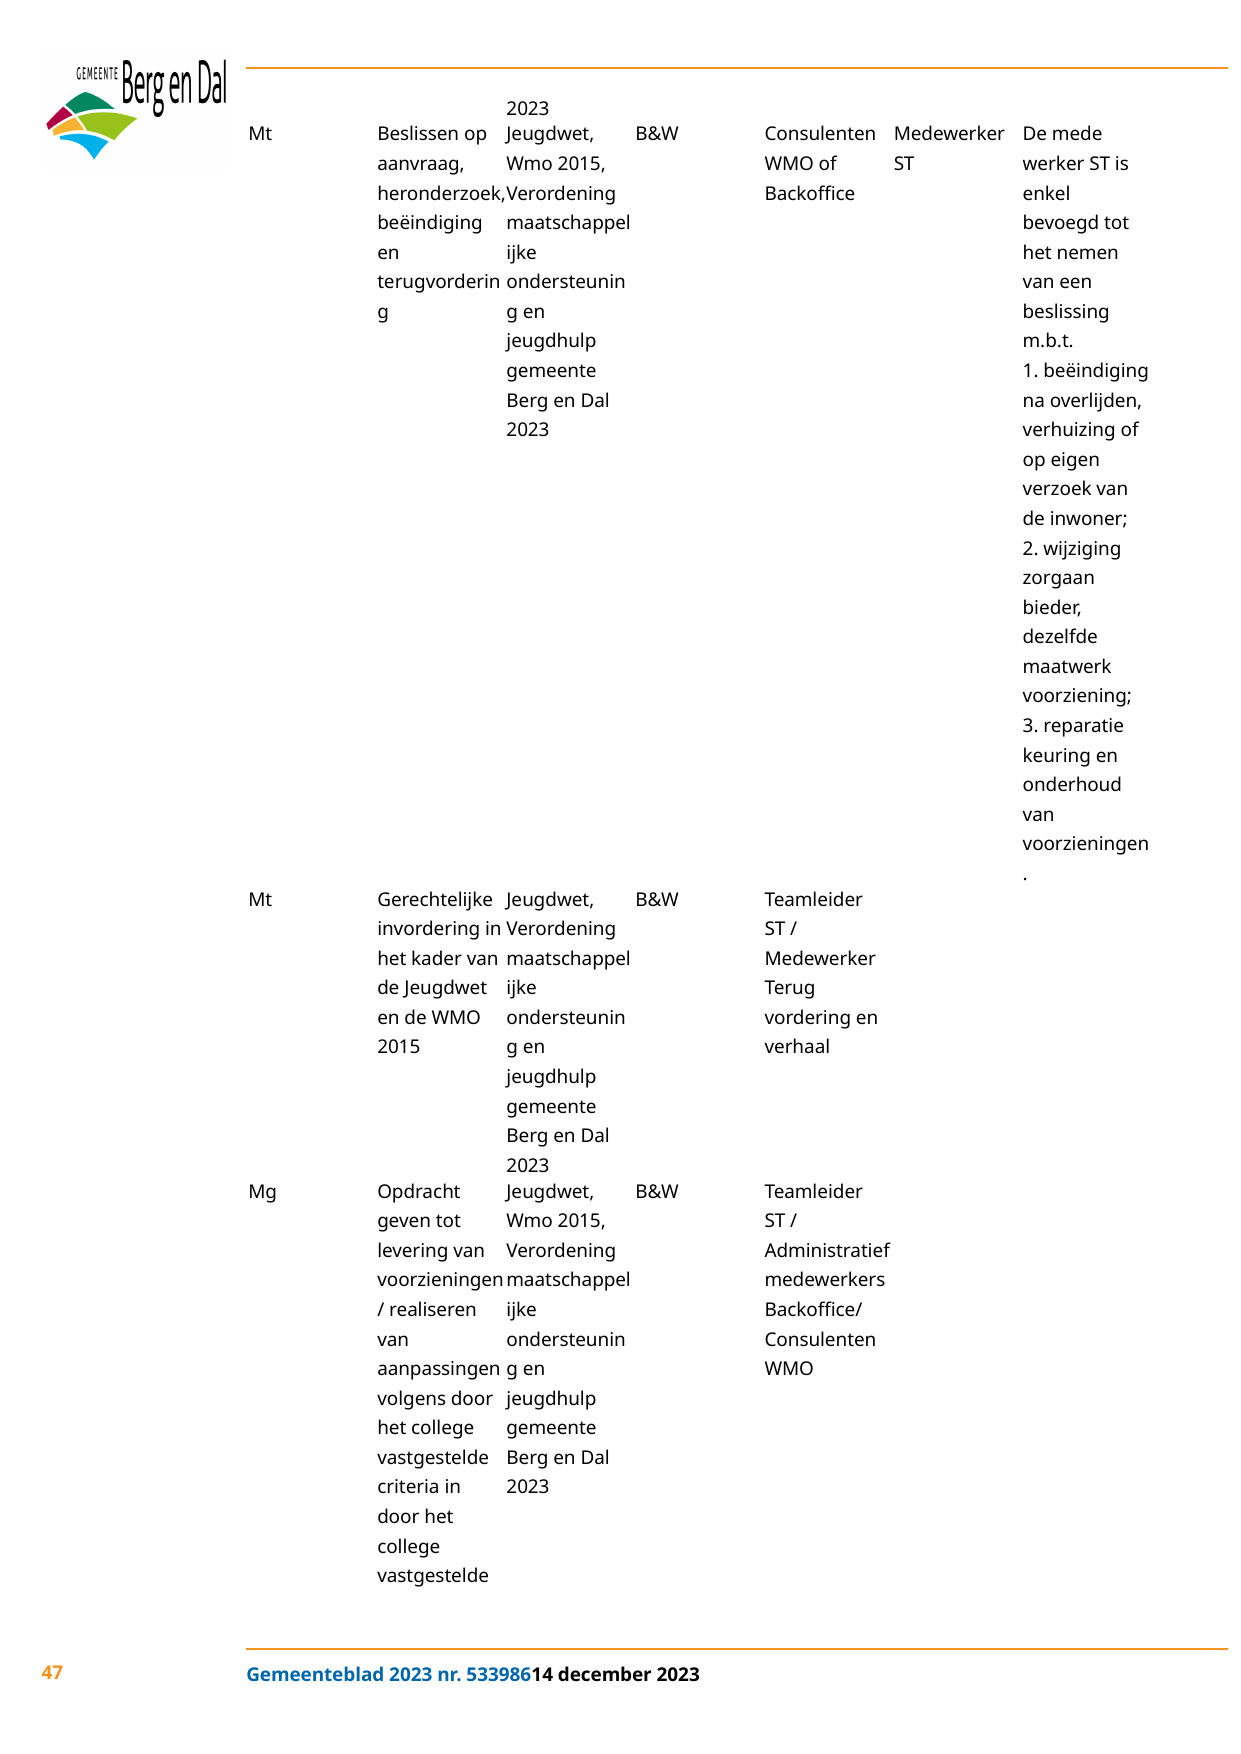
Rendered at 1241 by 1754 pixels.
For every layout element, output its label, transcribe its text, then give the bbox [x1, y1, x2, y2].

table_cell [764, 95, 893, 121]
table_cell Jeugdwet, Verordening maatschappelijke ondersteuning en jeugdhulp gemeente Berg en Dal 2023 [506, 886, 635, 1178]
table_cell Consulenten WMO of Backoffice [764, 121, 893, 886]
table_cell Mg [248, 1178, 377, 1588]
table_cell Gerechtelijke invordering in het kader van de Jeugdwet en de WMO 2015 [377, 886, 506, 1178]
table_cell Teamleider ST / Administratief medewerkers Backoffice/ Consulenten WMO [764, 1178, 893, 1588]
table_cell [894, 1178, 1022, 1588]
table_cell Mt [248, 886, 377, 1178]
table_cell [248, 95, 377, 121]
table_cell B&W [635, 1178, 764, 1588]
table_cell [377, 95, 506, 121]
table_cell B&W [635, 886, 764, 1178]
table_cell Jeugdwet, Wmo 2015, Verordening maatschappelijke ondersteuning en jeugdhulp gemeente Berg en Dal 2023 [506, 1178, 635, 1588]
table_cell 2023 [506, 95, 635, 121]
table_cell Beslissen op aanvraag, heronderzoek, beëindiging en terugvordering [377, 121, 506, 886]
table_cell [1023, 1178, 1152, 1588]
table_cell Opdracht geven tot levering van voorzieningen / realiseren van aanpassingen volgens door het college vastgestelde criteria in door het college vastgestelde [377, 1178, 506, 1588]
table_cell [635, 95, 764, 121]
table_cell [894, 95, 1022, 121]
table_cell B&W [635, 121, 764, 886]
table_cell Mt [248, 121, 377, 886]
table_cell Jeugdwet, Wmo 2015, Verordening maatschappelijke ondersteuning en jeugdhulp gemeente Berg en Dal 2023 [506, 121, 635, 886]
picture [41, 47, 231, 172]
table_cell De mede werker ST is enkel bevoegd tot het nemen van een beslissing m.b.t. 1. beëindiging na overlijden, verhuizing of op eigen verzoek van de inwoner; 2. wijziging zorgaan bieder, dezelfde maatwerk voorziening; 3. reparatie keuring en onderhoud van voorzieningen. [1023, 121, 1152, 886]
table_cell [894, 886, 1022, 1178]
table_cell Medewerker ST [894, 121, 1022, 886]
table_cell Teamleider ST / Medewerker Terug vordering en verhaal [764, 886, 893, 1178]
table_cell [1023, 95, 1152, 121]
table_cell [1023, 886, 1152, 1178]
